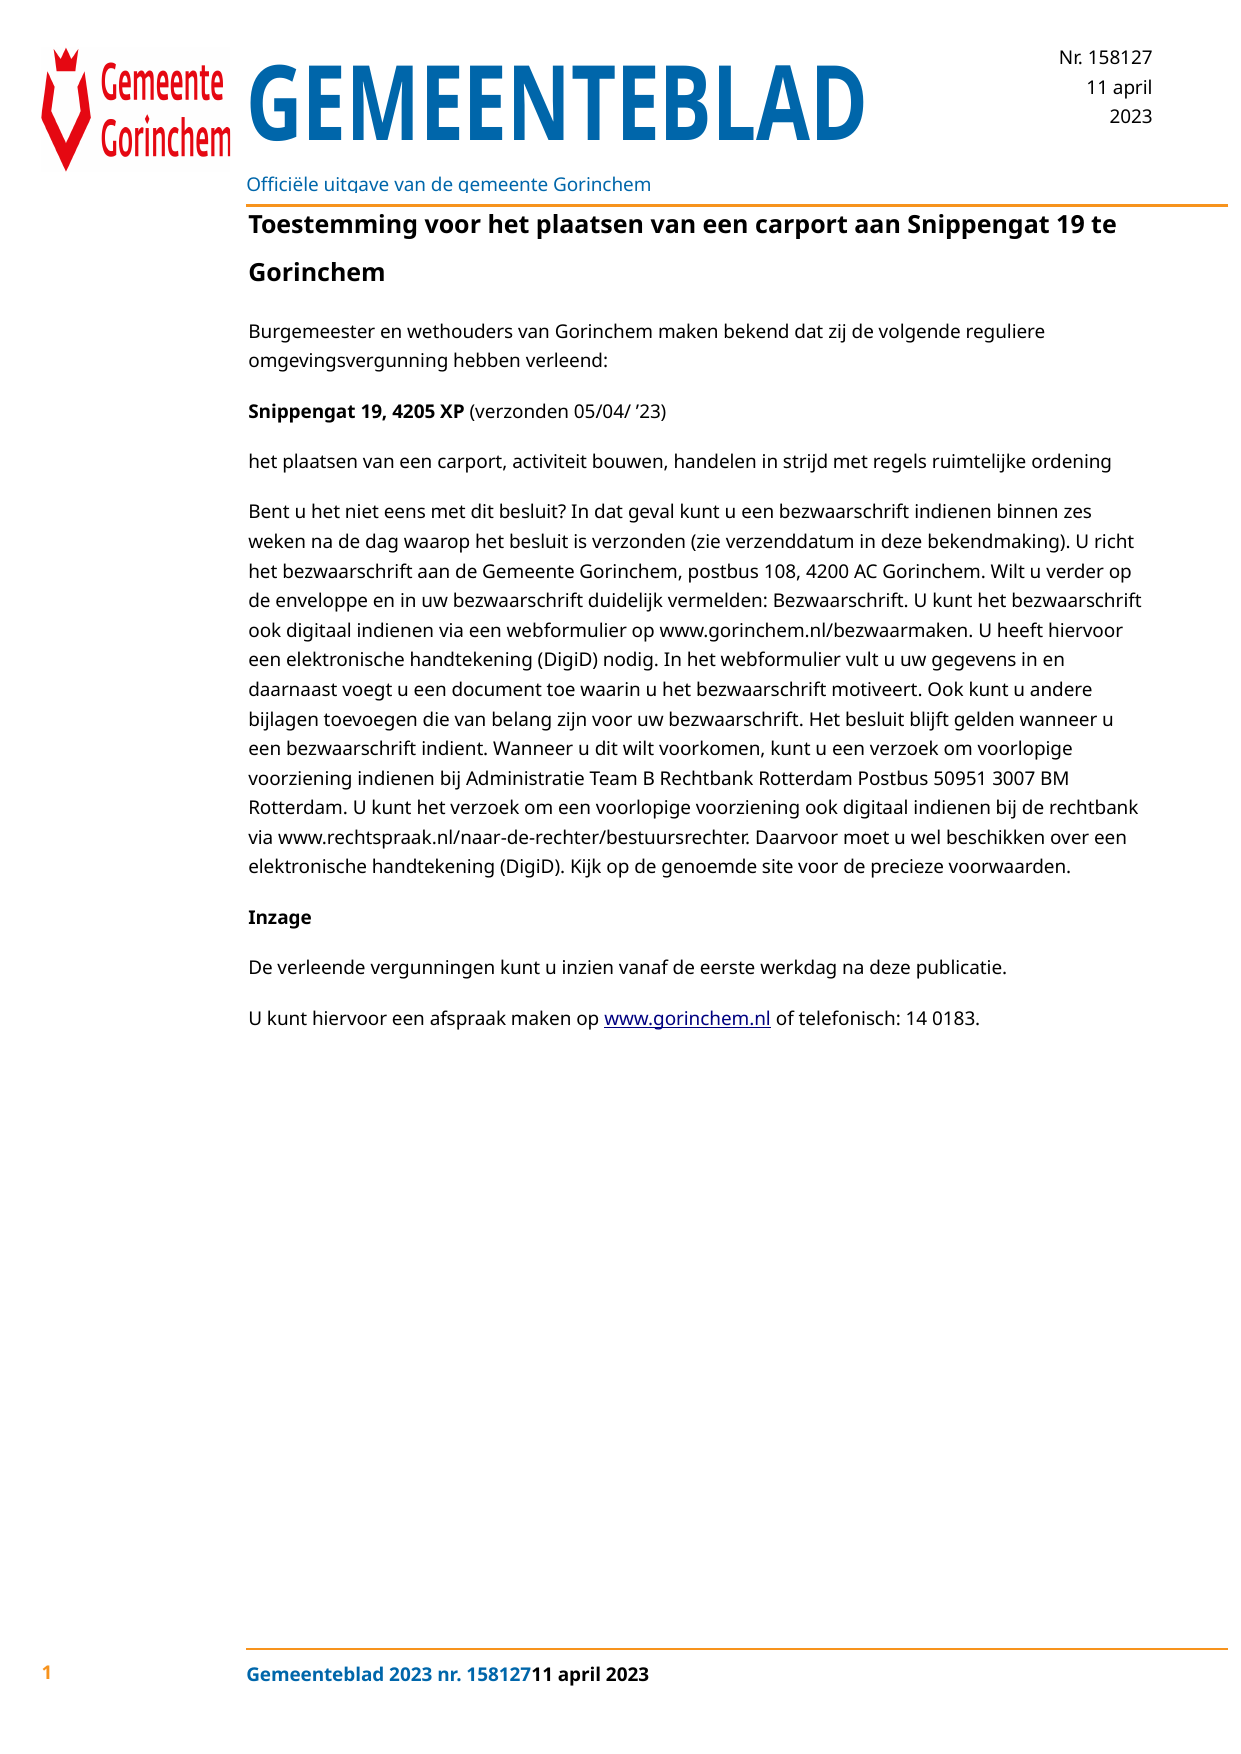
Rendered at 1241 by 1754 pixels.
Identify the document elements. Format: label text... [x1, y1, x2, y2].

text U kunt hiervoor een afspraak maken op www.gorinchem.nl of telefonisch: 14 0183. [248, 1005, 1152, 1031]
text Inzage [248, 904, 1152, 930]
text Snippengat 19, 4205 XP (verzonden 05/04/ ’23) [248, 398, 1152, 424]
text het plaatsen van een carport, activiteit bouwen, handelen in strijd met regels ruimtelijke ordening [248, 448, 1152, 474]
picture [41, 47, 231, 172]
text Toestemming voor het plaatsen van een carport aan Snippengat 19 te Gorinchem [248, 207, 1152, 288]
text De verleende vergunningen kunt u inzien vanaf de eerste werkdag na deze publicatie. [248, 954, 1152, 980]
text Burgemeester en wethouders van Gorinchem maken bekend dat zij de volgende reguliere omgevingsvergunning hebben verleend: [248, 318, 1152, 373]
text Bent u het niet eens met dit besluit? In dat geval kunt u een bezwaarschrift indienen binnen zes weken na de dag waarop het besluit is verzonden (zie verzenddatum in deze bekendmaking). U richt het bezwaarschrift aan de Gemeente Gorinchem, postbus 108, 4200 AC Gorinchem. Wilt u verder op de enveloppe en in uw bezwaarschrift duidelijk vermelden: Bezwaarschrift. U kunt het bezwaarschrift ook digitaal indienen via een webformulier op www.gorinchem.nl/bezwaarmaken. U heeft hiervoor een elektronische handtekening (DigiD) nodig. In het webformulier vult u uw gegevens in en daarnaast voegt u een document toe waarin u het bezwaarschrift motiveert. Ook kunt u andere bijlagen toevoegen die van belang zijn voor uw bezwaarschrift. Het besluit blijft gelden wanneer u een bezwaarschrift indient. Wanneer u dit wilt voorkomen, kunt u een verzoek om voorlopige voorziening indienen bij Administratie Team B Rechtbank Rotterdam Postbus 50951 3007 BM Rotterdam. U kunt het verzoek om een voorlopige voorziening ook digitaal indienen bij de rechtbank via www.rechtspraak.nl/naar-de-rechter/bestuursrechter. Daarvoor moet u wel beschikken over een elektronische handtekening (DigiD). Kijk op de genoemde site voor de precieze voorwaarden. [248, 499, 1152, 879]
